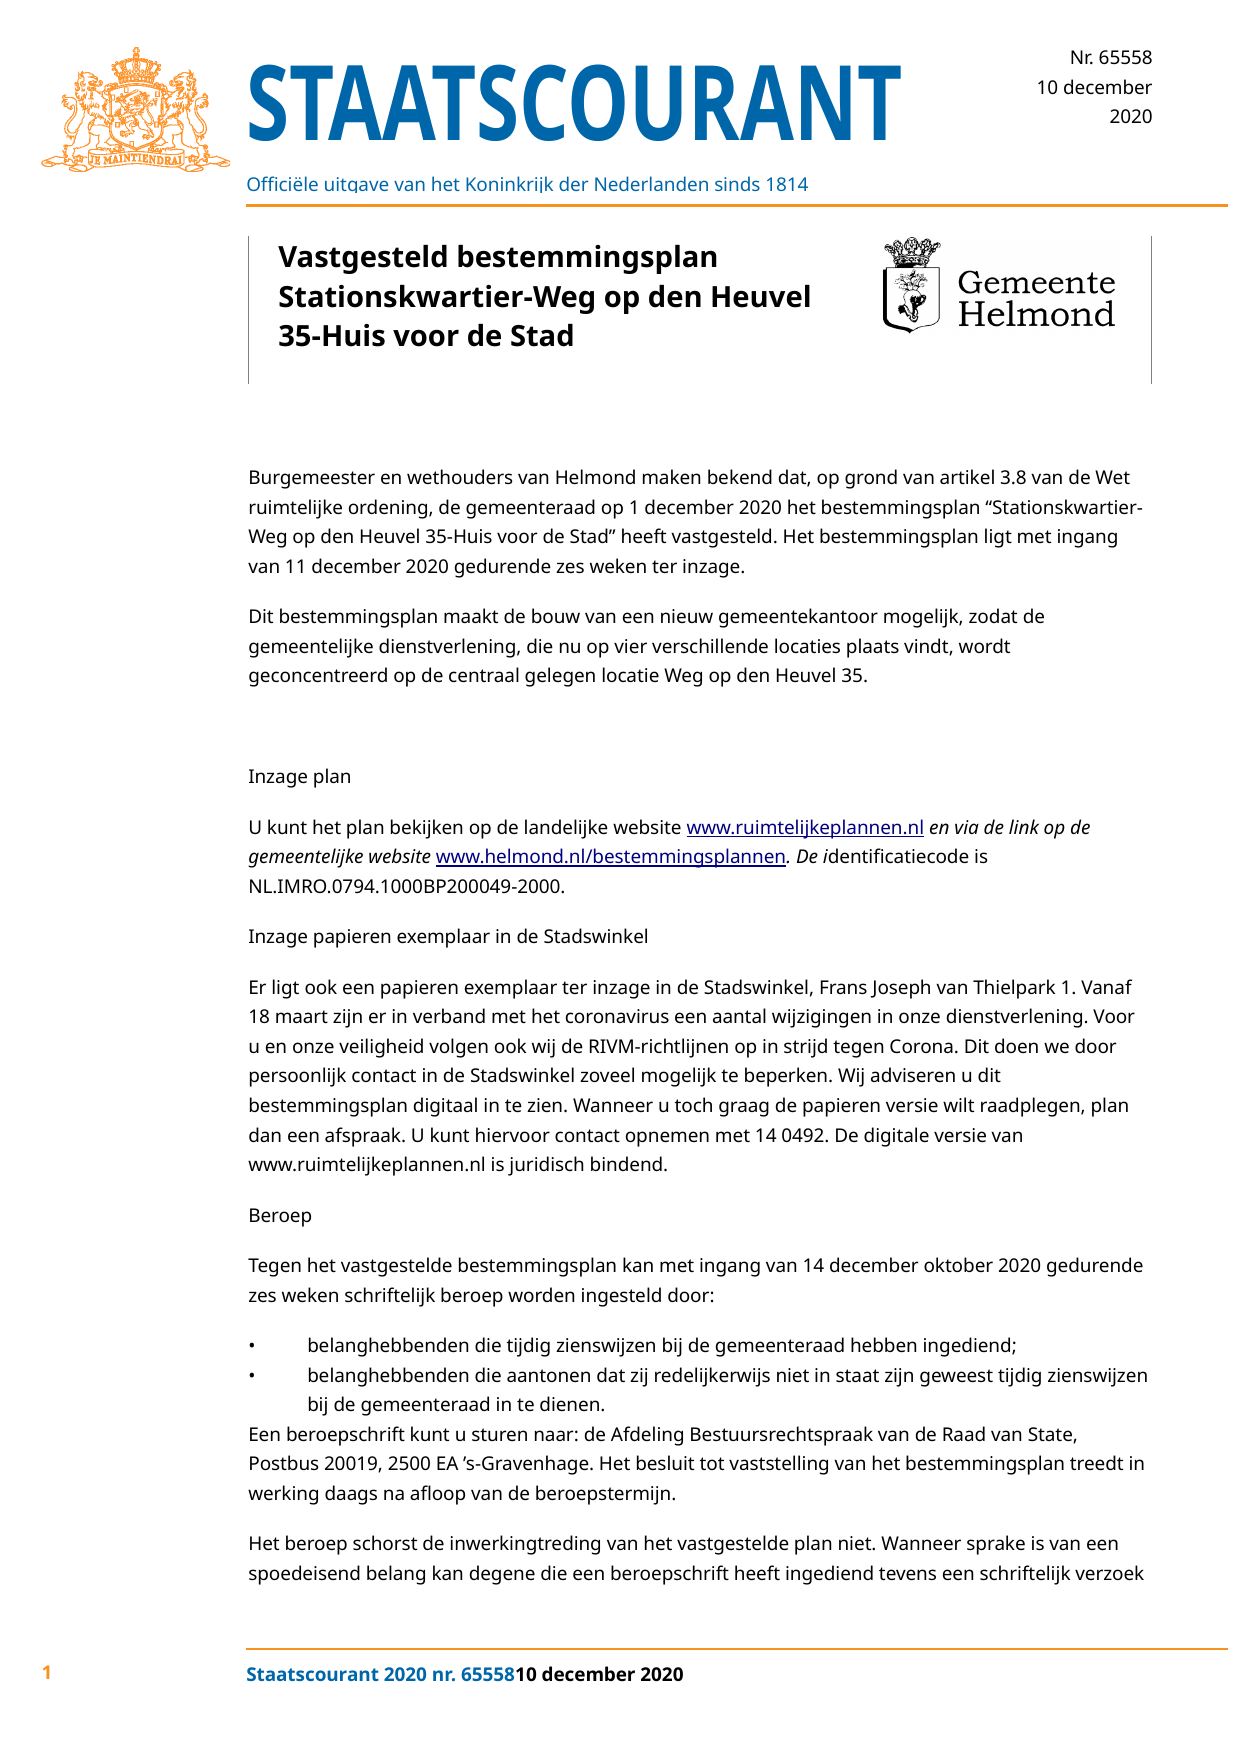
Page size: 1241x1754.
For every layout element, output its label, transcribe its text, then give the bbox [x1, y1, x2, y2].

table_header Vastgesteld bestemmingsplan Stationskwartier-Weg op den Heuvel 35-Huis voor de Stad [249, 236, 850, 384]
text Dit bestemmingsplan maakt de bouw van een nieuw gemeentekantoor mogelijk, zodat de gemeentelijke dienstverlening, die nu op vier verschillende locaties plaats vindt, wordt geconcentreerd op de centraal gelegen locatie Weg op den Heuvel 35. [248, 603, 1152, 688]
text Het beroep schorst de inwerkingtreding van het vastgestelde plan niet. Wanneer sprake is van een spoedeisend belang kan degene die een beroepschrift heeft ingediend tevens een schriftelijk verzoek [248, 1531, 1152, 1586]
text Een beroepschrift kunt u sturen naar: de Afdeling Bestuursrechtspraak van de Raad van State, Postbus 20019, 2500 EA ’s-Gravenhage. Het besluit tot vaststelling van het bestemmingsplan treedt in werking daags na afloop van de beroepstermijn. [248, 1421, 1152, 1506]
text Er ligt ook een papieren exemplaar ter inzage in de Stadswinkel, Frans Joseph van Thielpark 1. Vanaf 18 maart zijn er in verband met het coronavirus een aantal wijzigingen in onze dienstverlening. Voor u en onze veiligheid volgen ook wij de RIVM-richtlijnen op in strijd tegen Corona. Dit doen we door persoonlijk contact in de Stadswinkel zoveel mogelijk te beperken. Wij adviseren u dit bestemmingsplan digitaal in te zien. Wanneer u toch graag de papieren versie wilt raadplegen, plan dan een afspraak. U kunt hiervoor contact opnemen met 14 0492. De digitale versie van www.ruimtelijkeplannen.nl is juridisch bindend. [248, 974, 1152, 1177]
list belanghebbenden die tijdig zienswijzen bij de gemeenteraad hebben ingediend; [248, 1332, 1152, 1358]
text Beroep [248, 1202, 1152, 1228]
list belanghebbenden die aantonen dat zij redelijkerwijs niet in staat zijn geweest tijdig zienswijzen bij de gemeenteraad in te dienen. [248, 1362, 1152, 1417]
text Inzage plan [248, 763, 1152, 789]
text U kunt het plan bekijken op de landelijke website www.ruimtelijkeplannen.nl en via de link op de gemeentelijke website www.helmond.nl/bestemmingsplannen. De identificatiecode is NL.IMRO.0794.1000BP200049-2000. [248, 814, 1152, 899]
text Inzage papieren exemplaar in de Stadswinkel [248, 923, 1152, 949]
text Tegen het vastgestelde bestemmingsplan kan met ingang van 14 december oktober 2020 gedurende zes weken schriftelijk beroep worden ingesteld door: [248, 1252, 1152, 1308]
text Burgemeester en wethouders van Helmond maken bekend dat, op grond van artikel 3.8 van de Wet ruimtelijke ordening, de gemeenteraad op 1 december 2020 het bestemmingsplan “Stationskwartier-Weg op den Heuvel 35-Huis voor de Stad” heeft vastgesteld. Het bestemmingsplan ligt met ingang van 11 december 2020 gedurende zes weken ter inzage. [248, 464, 1152, 579]
table_header [850, 236, 1151, 384]
picture [882, 236, 1119, 334]
picture [41, 47, 231, 172]
